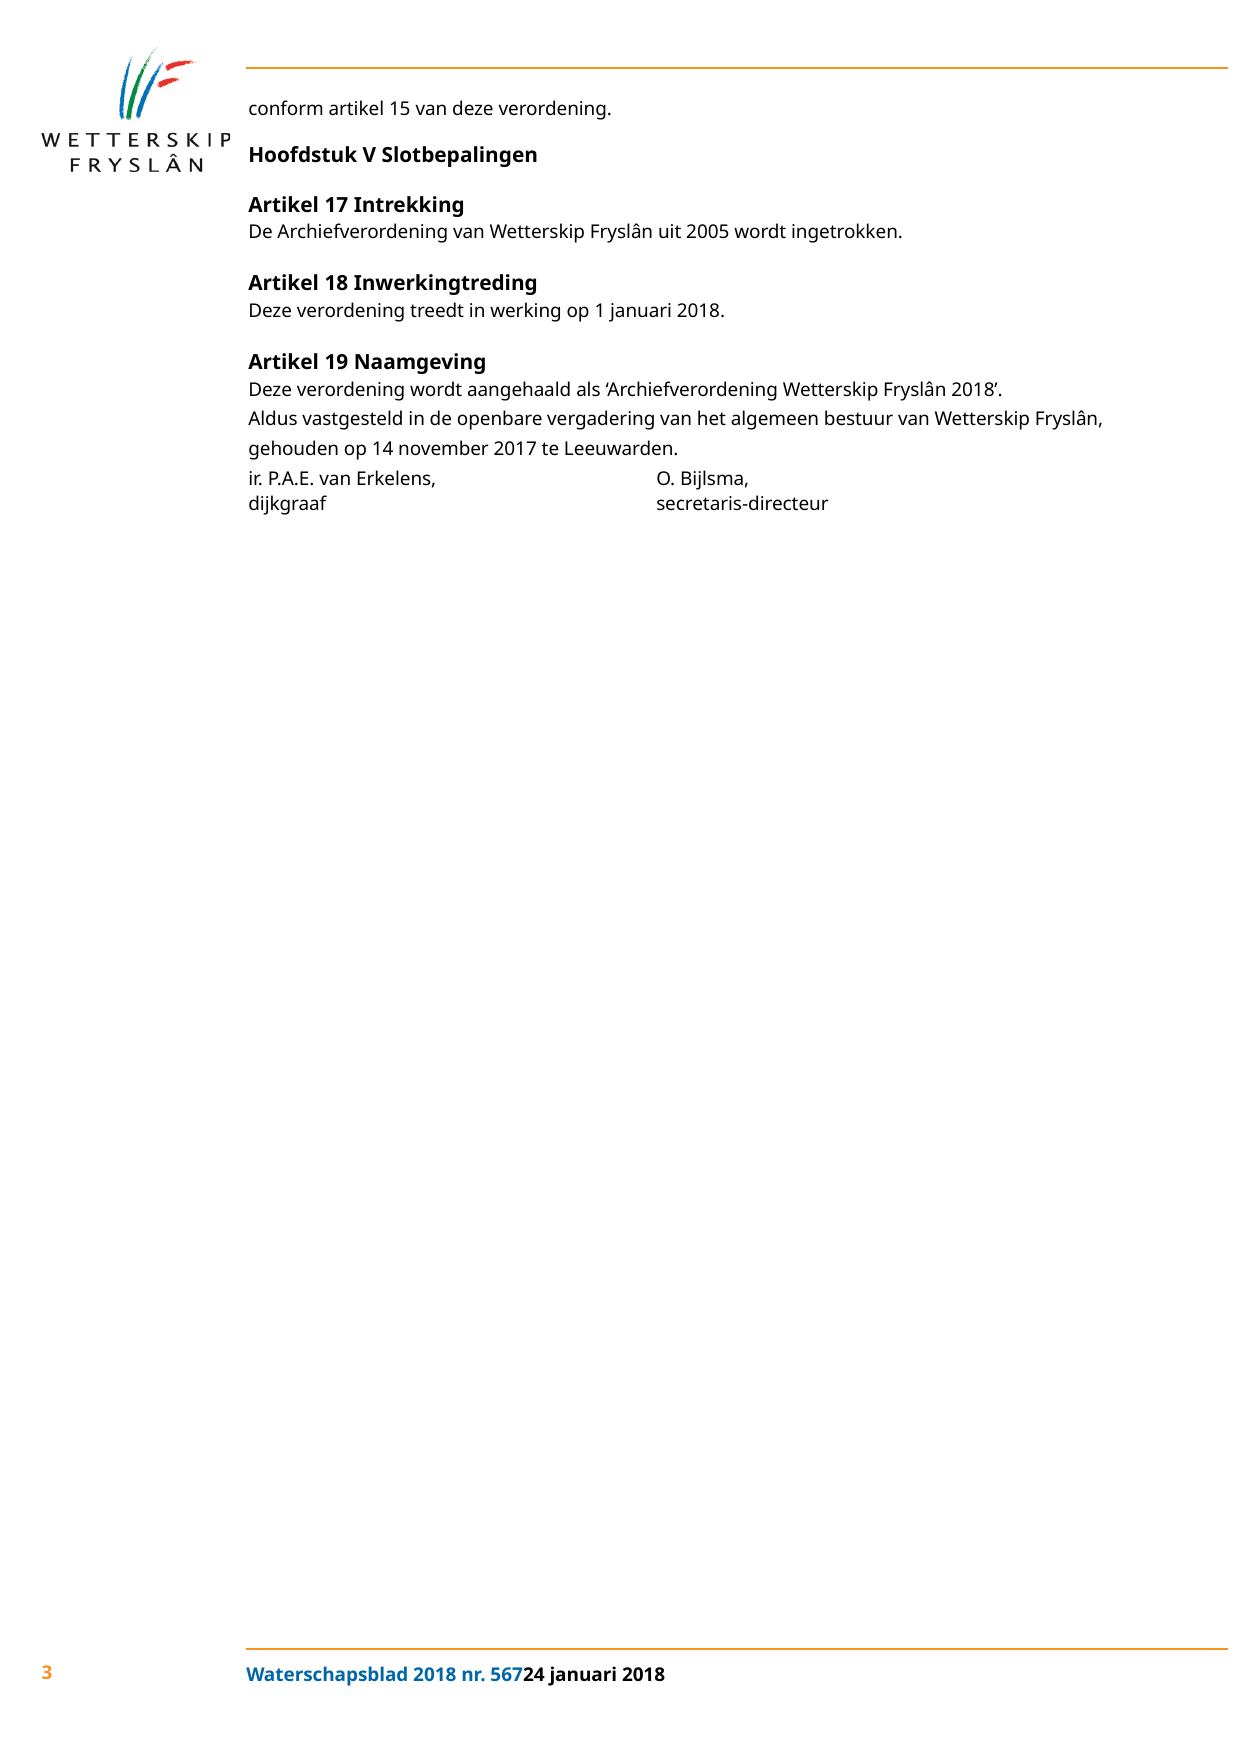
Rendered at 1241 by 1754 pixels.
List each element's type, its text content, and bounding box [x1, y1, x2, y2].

picture [41, 47, 231, 172]
text conform artikel 15 van deze verordening. [248, 95, 1152, 121]
table_cell secretaris-directeur [656, 490, 1152, 516]
text Hoofdstuk V Slotbepalingen [248, 140, 1152, 169]
text De Archiefverordening van Wetterskip Fryslân uit 2005 wordt ingetrokken. [248, 218, 1152, 244]
text Artikel 17 Intrekking [248, 190, 1152, 218]
table_cell dijkgraaf [248, 490, 656, 516]
text Aldus vastgesteld in de openbare vergadering van het algemeen bestuur van Wetterskip Fryslân, gehouden op 14 november 2017 te Leeuwarden. [248, 405, 1152, 461]
table_header O. Bijlsma, [656, 465, 1152, 490]
text Deze verordening wordt aangehaald als ‘Archiefverordening Wetterskip Fryslân 2018’. [248, 376, 1152, 402]
table_header ir. P.A.E. van Erkelens, [248, 465, 656, 490]
text Deze verordening treedt in werking op 1 januari 2018. [248, 297, 1152, 323]
text Artikel 18 Inwerkingtreding [248, 268, 1152, 297]
text Artikel 19 Naamgeving [248, 347, 1152, 376]
